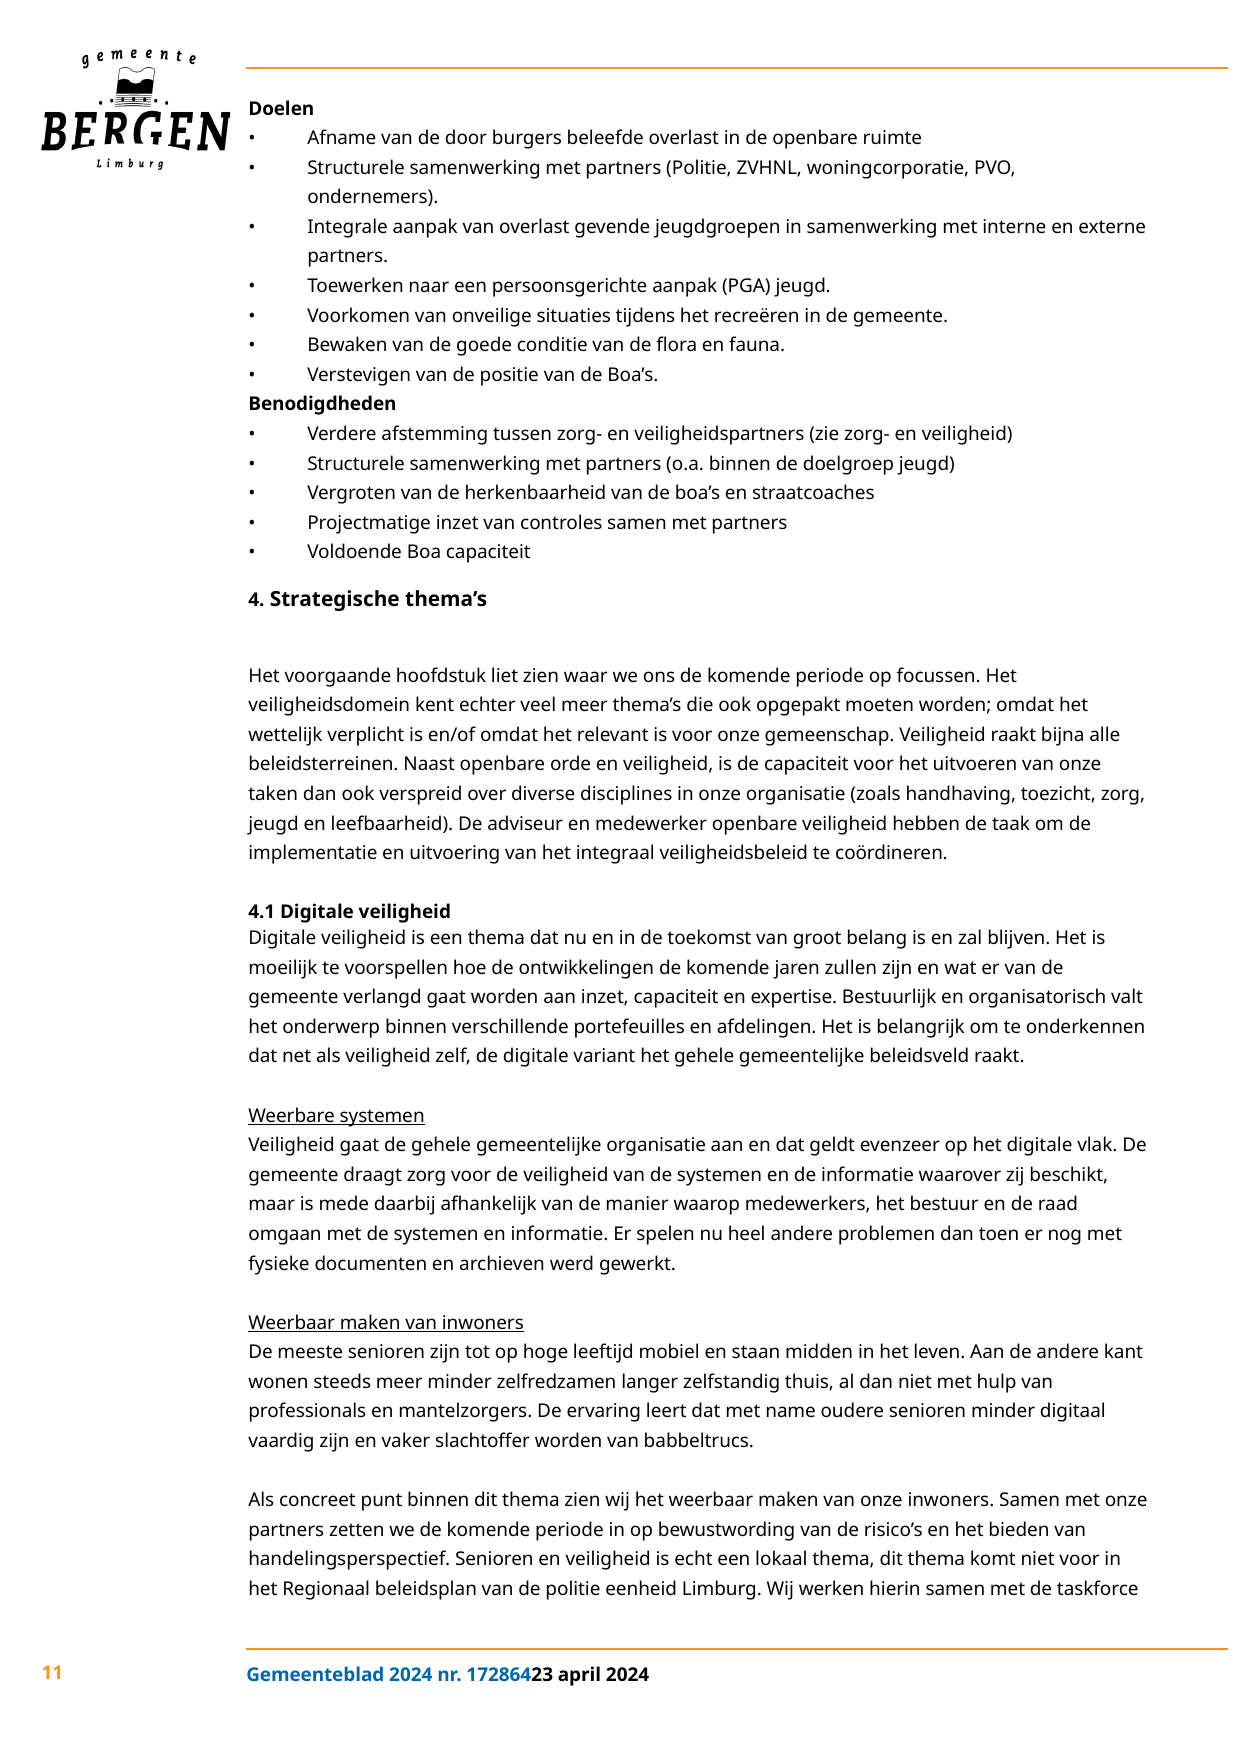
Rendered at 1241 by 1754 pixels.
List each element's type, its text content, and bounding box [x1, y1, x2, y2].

list Vergroten van de herkenbaarheid van de boa’s en straatcoaches [248, 479, 1152, 505]
list Verdere afstemming tussen zorg- en veiligheidspartners (zie zorg- en veiligheid) [248, 420, 1152, 446]
text Digitale veiligheid is een thema dat nu en in de toekomst van groot belang is en zal blijven. Het is moeilijk te voorspellen hoe de ontwikkelingen de komende jaren zullen zijn en wat er van de gemeente verlangd gaat worden aan inzet, capaciteit en expertise. Bestuurlijk en organisatorisch valt het onderwerp binnen verschillende portefeuilles en afdelingen. Het is belangrijk om te onderkennen dat net als veiligheid zelf, de digitale variant het gehele gemeentelijke beleidsveld raakt. [248, 924, 1152, 1068]
text Het voorgaande hoofdstuk liet zien waar we ons de komende periode op focussen. Het veiligheidsdomein kent echter veel meer thema’s die ook opgepakt moeten worden; omdat het wettelijk verplicht is en/of omdat het relevant is voor onze gemeenschap. Veiligheid raakt bijna alle beleidsterreinen. Naast openbare orde en veiligheid, is de capaciteit voor het uitvoeren van onze taken dan ook verspreid over diverse disciplines in onze organisatie (zoals handhaving, toezicht, zorg, jeugd en leefbaarheid). De adviseur en medewerker openbare veiligheid hebben de taak om de implementatie en uitvoering van het integraal veiligheidsbeleid te coördineren. [248, 662, 1152, 865]
list Verstevigen van de positie van de Boa’s. [248, 361, 1152, 387]
list Projectmatige inzet van controles samen met partners [248, 509, 1152, 535]
list Structurele samenwerking met partners (Politie, ZVHNL, woningcorporatie, PVO, ondernemers). [248, 154, 1152, 209]
text Weerbaar maken van inwoners [248, 1309, 1152, 1334]
list Voldoende Boa capaciteit [248, 538, 1152, 564]
text Veiligheid gaat de gehele gemeentelijke organisatie aan en dat geldt evenzeer op het digitale vlak. De gemeente draagt zorg voor de veiligheid van de systemen en de informatie waarover zij beschikt, maar is mede daarbij afhankelijk van de manier waarop medewerkers, het bestuur en de raad omgaan met de systemen en informatie. Er spelen nu heel andere problemen dan toen er nog met fysieke documenten en archieven werd gewerkt. [248, 1131, 1152, 1275]
list Afname van de door burgers beleefde overlast in de openbare ruimte [248, 124, 1152, 150]
text Benodigdheden [248, 391, 1152, 416]
text 4.1 Digitale veiligheid [248, 898, 1152, 924]
list Bewaken van de goede conditie van de flora en fauna. [248, 331, 1152, 357]
text Weerbare systemen [248, 1102, 1152, 1127]
text De meeste senioren zijn tot op hoge leeftijd mobiel en staan midden in het leven. Aan de andere kant wonen steeds meer minder zelfredzamen langer zelfstandig thuis, al dan niet met hulp van professionals en mantelzorgers. De ervaring leert dat met name oudere senioren minder digitaal vaardig zijn en vaker slachtoffer worden van babbeltrucs. [248, 1338, 1152, 1453]
list Integrale aanpak van overlast gevende jeugdgroepen in samenwerking met interne en externe partners. [248, 213, 1152, 268]
picture [41, 47, 231, 172]
list Structurele samenwerking met partners (o.a. binnen de doelgroep jeugd) [248, 450, 1152, 476]
text Doelen [248, 95, 1152, 121]
list Voorkomen van onveilige situaties tijdens het recreëren in de gemeente. [248, 302, 1152, 328]
text 4. Strategische thema’s [248, 584, 1152, 613]
text Als concreet punt binnen dit thema zien wij het weerbaar maken van onze inwoners. Samen met onze partners zetten we de komende periode in op bewustwording van de risico’s en het bieden van handelingsperspectief. Senioren en veiligheid is echt een lokaal thema, dit thema komt niet voor in het Regionaal beleidsplan van de politie eenheid Limburg. Wij werken hierin samen met de taskforce [248, 1486, 1152, 1601]
list Toewerken naar een persoonsgerichte aanpak (PGA) jeugd. [248, 272, 1152, 298]
